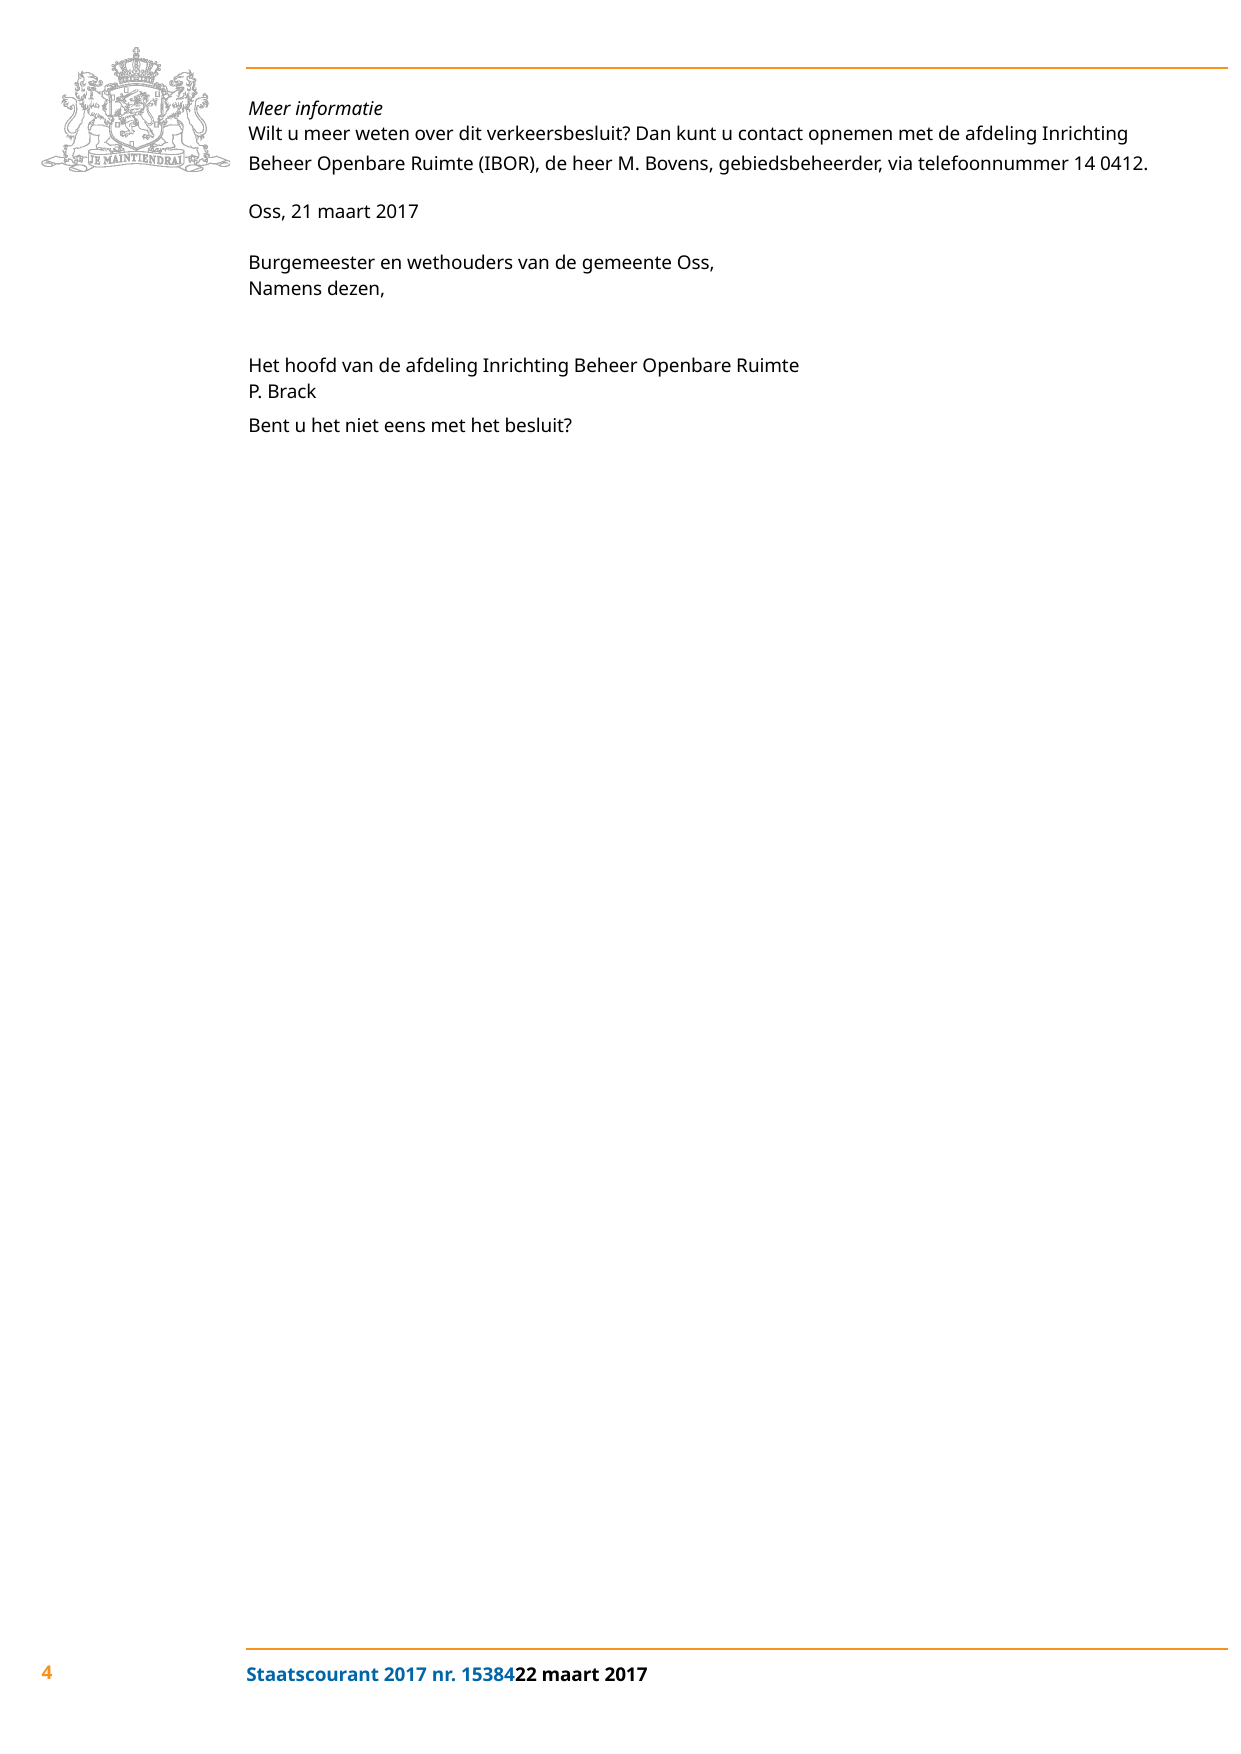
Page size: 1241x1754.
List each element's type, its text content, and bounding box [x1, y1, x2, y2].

text Wilt u meer weten over dit verkeersbesluit? Dan kunt u contact opnemen met de afdeling Inrichting Beheer Openbare Ruimte (IBOR), de heer M. Bovens, gebiedsbeheerder, via telefoonnummer 14 0412. [248, 121, 1152, 176]
text Meer informatie [248, 95, 1152, 121]
text Burgemeester en wethouders van de gemeente Oss, [248, 249, 1152, 275]
text Oss, 21 maart 2017 [248, 198, 1152, 224]
text Het hoofd van de afdeling Inrichting Beheer Openbare Ruimte [248, 352, 1152, 378]
picture [41, 47, 231, 172]
text P. Brack [248, 378, 1152, 404]
text Namens dezen, [248, 275, 1152, 301]
text Bent u het niet eens met het besluit? [248, 417, 1152, 437]
